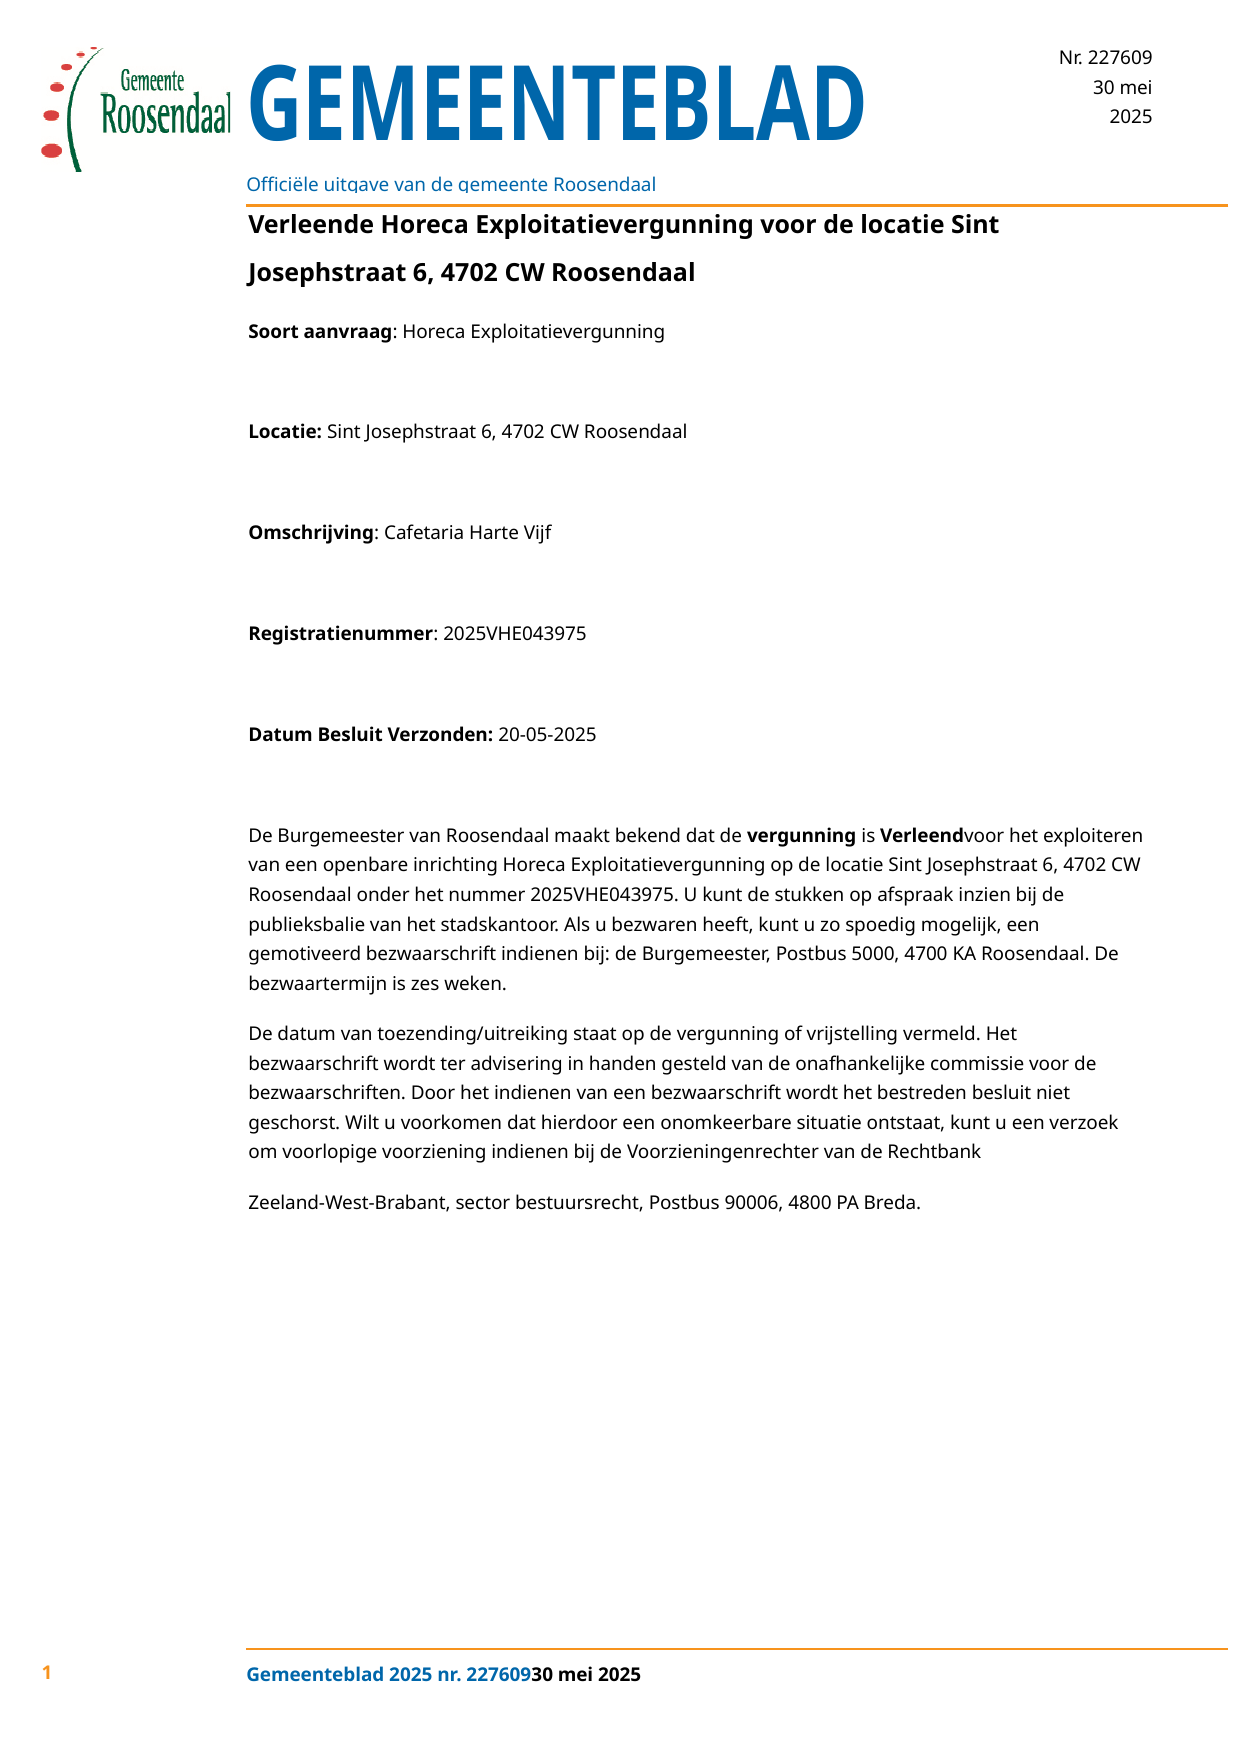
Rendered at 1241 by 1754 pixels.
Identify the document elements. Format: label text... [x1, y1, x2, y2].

text De Burgemeester van Roosendaal maakt bekend dat de vergunning is Verleendvoor het exploiteren van een openbare inrichting Horeca Exploitatievergunning op de locatie Sint Josephstraat 6, 4702 CW Roosendaal onder het nummer 2025VHE043975. U kunt de stukken op afspraak inzien bij de publieksbalie van het stadskantoor. Als u bezwaren heeft, kunt u zo spoedig mogelijk, een gemotiveerd bezwaarschrift indienen bij: de Burgemeester, Postbus 5000, 4700 KA Roosendaal. De bezwaartermijn is zes weken. [248, 822, 1152, 996]
text Verleende Horeca Exploitatievergunning voor de locatie Sint Josephstraat 6, 4702 CW Roosendaal [248, 207, 1152, 288]
text Registratienummer: 2025VHE043975 [248, 620, 1152, 646]
text De datum van toezending/uitreiking staat op de vergunning of vrijstelling vermeld. Het bezwaarschrift wordt ter advisering in handen gesteld van de onafhankelijke commissie voor de bezwaarschriften. Door het indienen van een bezwaarschrift wordt het bestreden besluit niet geschorst. Wilt u voorkomen dat hierdoor een onomkeerbare situatie ontstaat, kunt u een verzoek om voorlopige voorziening indienen bij de Voorzieningenrechter van de Rechtbank [248, 1020, 1152, 1164]
text Soort aanvraag: Horeca Exploitatievergunning [248, 318, 1152, 344]
picture [41, 47, 231, 172]
text Zeeland-West-Brabant, sector bestuursrecht, Postbus 90006, 4800 PA Breda. [248, 1189, 1152, 1215]
text Datum Besluit Verzonden: 20-05-2025 [248, 721, 1152, 747]
text Locatie: Sint Josephstraat 6, 4702 CW Roosendaal [248, 419, 1152, 444]
text Omschrijving: Cafetaria Harte Vijf [248, 519, 1152, 545]
